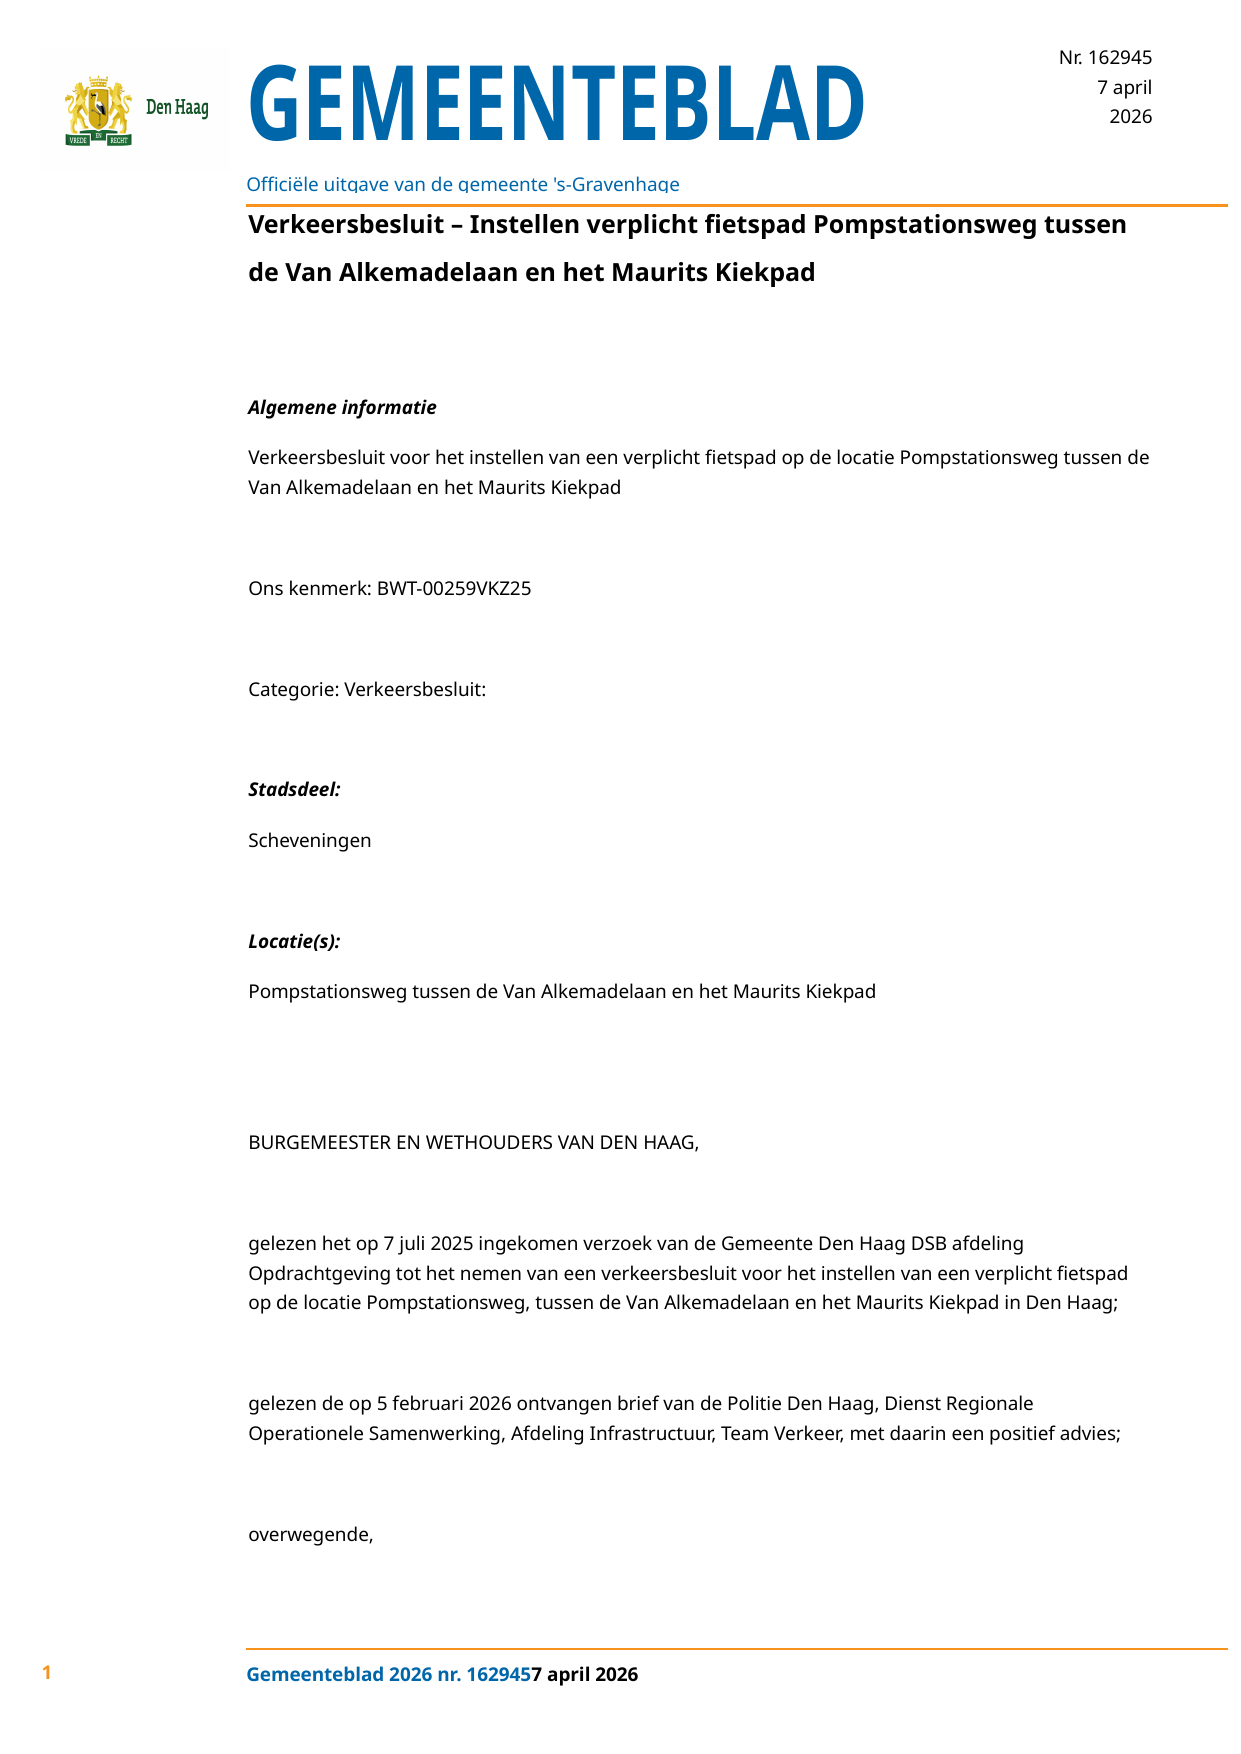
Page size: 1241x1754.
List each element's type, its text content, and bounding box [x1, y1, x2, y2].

text Pompstationsweg tussen de Van Alkemadelaan en het Maurits Kiekpad [248, 978, 1152, 1004]
text Scheveningen [248, 827, 1152, 853]
text Verkeersbesluit voor het instellen van een verplicht fietspad op de locatie Pompstationsweg tussen de Van Alkemadelaan en het Maurits Kiekpad [248, 444, 1152, 500]
text Categorie: Verkeersbesluit: [248, 676, 1152, 701]
text Algemene informatie [248, 394, 1152, 420]
text Locatie(s): [248, 928, 1152, 953]
picture [41, 47, 231, 172]
text gelezen het op 7 juli 2025 ingekomen verzoek van de Gemeente Den Haag DSB afdeling Opdrachtgeving tot het nemen van een verkeersbesluit voor het instellen van een verplicht fietspad op de locatie Pompstationsweg, tussen de Van Alkemadelaan en het Maurits Kiekpad in Den Haag; [248, 1230, 1152, 1315]
text gelezen de op 5 februari 2026 ontvangen brief van de Politie Den Haag, Dienst Regionale Operationele Samenwerking, Afdeling Infrastructuur, Team Verkeer, met daarin een positief advies; [248, 1390, 1152, 1446]
text Ons kenmerk: BWT-00259VKZ25 [248, 575, 1152, 601]
text overwegende, [248, 1521, 1152, 1546]
text BURGEMEESTER EN WETHOUDERS VAN DEN HAAG, [248, 1129, 1152, 1155]
text Stadsdeel: [248, 777, 1152, 802]
text Verkeersbesluit – Instellen verplicht fietspad Pompstationsweg tussen de Van Alkemadelaan en het Maurits Kiekpad [248, 207, 1152, 288]
